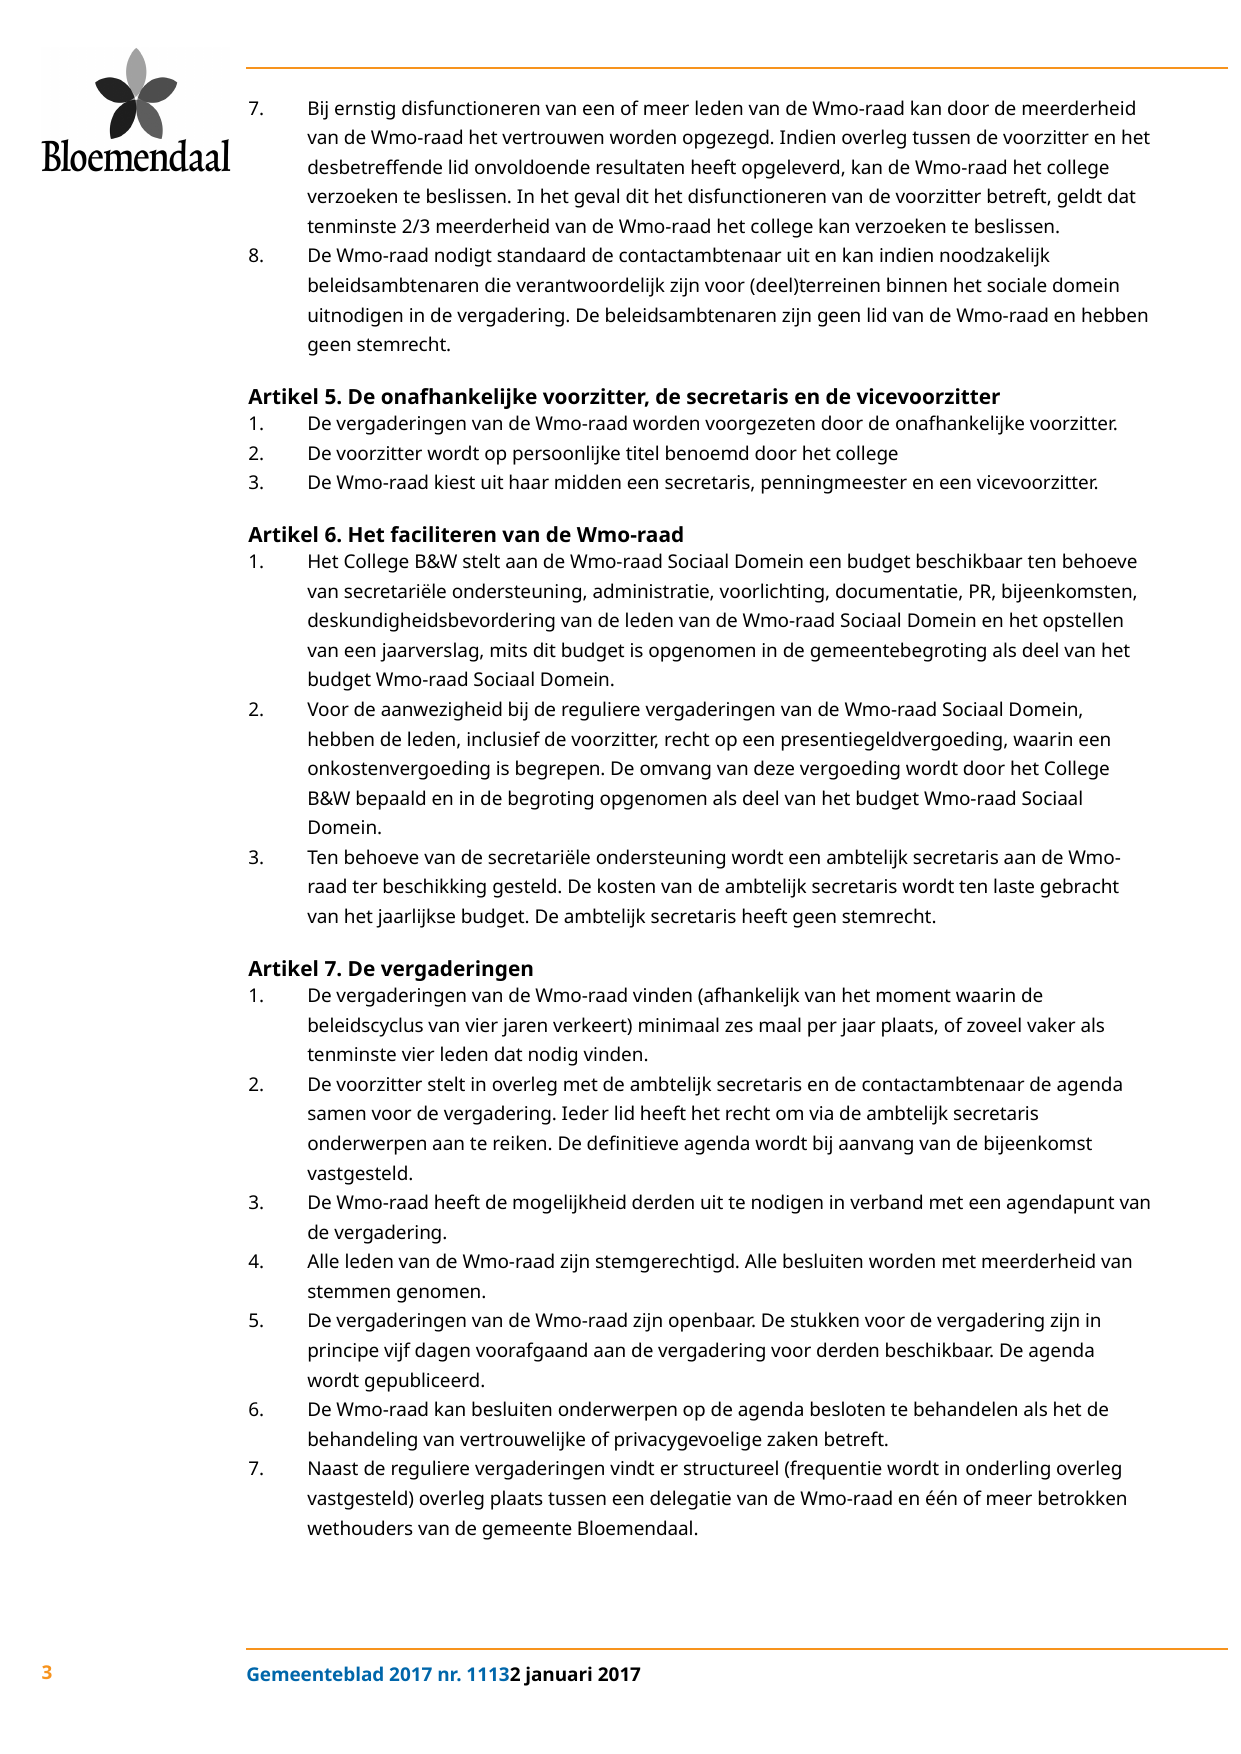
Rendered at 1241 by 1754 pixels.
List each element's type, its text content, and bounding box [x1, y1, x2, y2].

list De Wmo-raad nodigt standaard de contactambtenaar uit en kan indien noodzakelijk beleidsambtenaren die verantwoordelijk zijn voor (deel)terreinen binnen het sociale domein uitnodigen in de vergadering. De beleidsambtenaren zijn geen lid van de Wmo-raad en hebben geen stemrecht. [248, 243, 1152, 357]
list Voor de aanwezigheid bij de reguliere vergaderingen van de Wmo-raad Sociaal Domein, hebben de leden, inclusief de voorzitter, recht op een presentiegeldvergoeding, waarin een onkostenvergoeding is begrepen. De omvang van deze vergoeding wordt door het College B&W bepaald en in de begroting opgenomen als deel van het budget Wmo-raad Sociaal Domein. [248, 696, 1152, 840]
picture [41, 47, 231, 172]
list Het College B&W stelt aan de Wmo-raad Sociaal Domein een budget beschikbaar ten behoeve van secretariële ondersteuning, administratie, voorlichting, documentatie, PR, bijeenkomsten, deskundigheidsbevordering van de leden van de Wmo-raad Sociaal Domein en het opstellen van een jaarverslag, mits dit budget is opgenomen in de gemeentebegroting als deel van het budget Wmo-raad Sociaal Domein. [248, 548, 1152, 692]
text Artikel 6. Het faciliteren van de Wmo-raad [248, 520, 1152, 548]
list De Wmo-raad kiest uit haar midden een secretaris, penningmeester en een vicevoorzitter. [248, 469, 1152, 495]
text Artikel 5. De onafhankelijke voorzitter, de secretaris en de vicevoorzitter [248, 382, 1152, 410]
list De vergaderingen van de Wmo-raad zijn openbaar. De stukken voor de vergadering zijn in principe vijf dagen voorafgaand aan de vergadering voor derden beschikbaar. De agenda wordt gepubliceerd. [248, 1308, 1152, 1392]
list Naast de reguliere vergaderingen vindt er structureel (frequentie wordt in onderling overleg vastgesteld) overleg plaats tussen een delegatie van de Wmo-raad en één of meer betrokken wethouders van de gemeente Bloemendaal. [248, 1456, 1152, 1540]
list Ten behoeve van de secretariële ondersteuning wordt een ambtelijk secretaris aan de Wmo-raad ter beschikking gesteld. De kosten van de ambtelijk secretaris wordt ten laste gebracht van het jaarlijkse budget. De ambtelijk secretaris heeft geen stemrecht. [248, 844, 1152, 929]
list De Wmo-raad kan besluiten onderwerpen op de agenda besloten te behandelen als het de behandeling van vertrouwelijke of privacygevoelige zaken betreft. [248, 1396, 1152, 1452]
list De vergaderingen van de Wmo-raad vinden (afhankelijk van het moment waarin de beleidscyclus van vier jaren verkeert) minimaal zes maal per jaar plaats, of zoveel vaker als tenminste vier leden dat nodig vinden. [248, 982, 1152, 1067]
list De voorzitter wordt op persoonlijke titel benoemd door het college [248, 440, 1152, 466]
list Alle leden van de Wmo-raad zijn stemgerechtigd. Alle besluiten worden met meerderheid van stemmen genomen. [248, 1248, 1152, 1304]
list De Wmo-raad heeft de mogelijkheid derden uit te nodigen in verband met een agendapunt van de vergadering. [248, 1189, 1152, 1244]
text Artikel 7. De vergaderingen [248, 954, 1152, 982]
list De voorzitter stelt in overleg met de ambtelijk secretaris en de contactambtenaar de agenda samen voor de vergadering. Ieder lid heeft het recht om via de ambtelijk secretaris onderwerpen aan te reiken. De definitieve agenda wordt bij aanvang van de bijeenkomst vastgesteld. [248, 1071, 1152, 1185]
list Bij ernstig disfunctioneren van een of meer leden van de Wmo-raad kan door de meerderheid van de Wmo-raad het vertrouwen worden opgezegd. Indien overleg tussen de voorzitter en het desbetreffende lid onvoldoende resultaten heeft opgeleverd, kan de Wmo-raad het college verzoeken te beslissen. In het geval dit het disfunctioneren van de voorzitter betreft, geldt dat tenminste 2/3 meerderheid van de Wmo-raad het college kan verzoeken te beslissen. [248, 95, 1152, 239]
list De vergaderingen van de Wmo-raad worden voorgezeten door de onafhankelijke voorzitter. [248, 410, 1152, 436]
